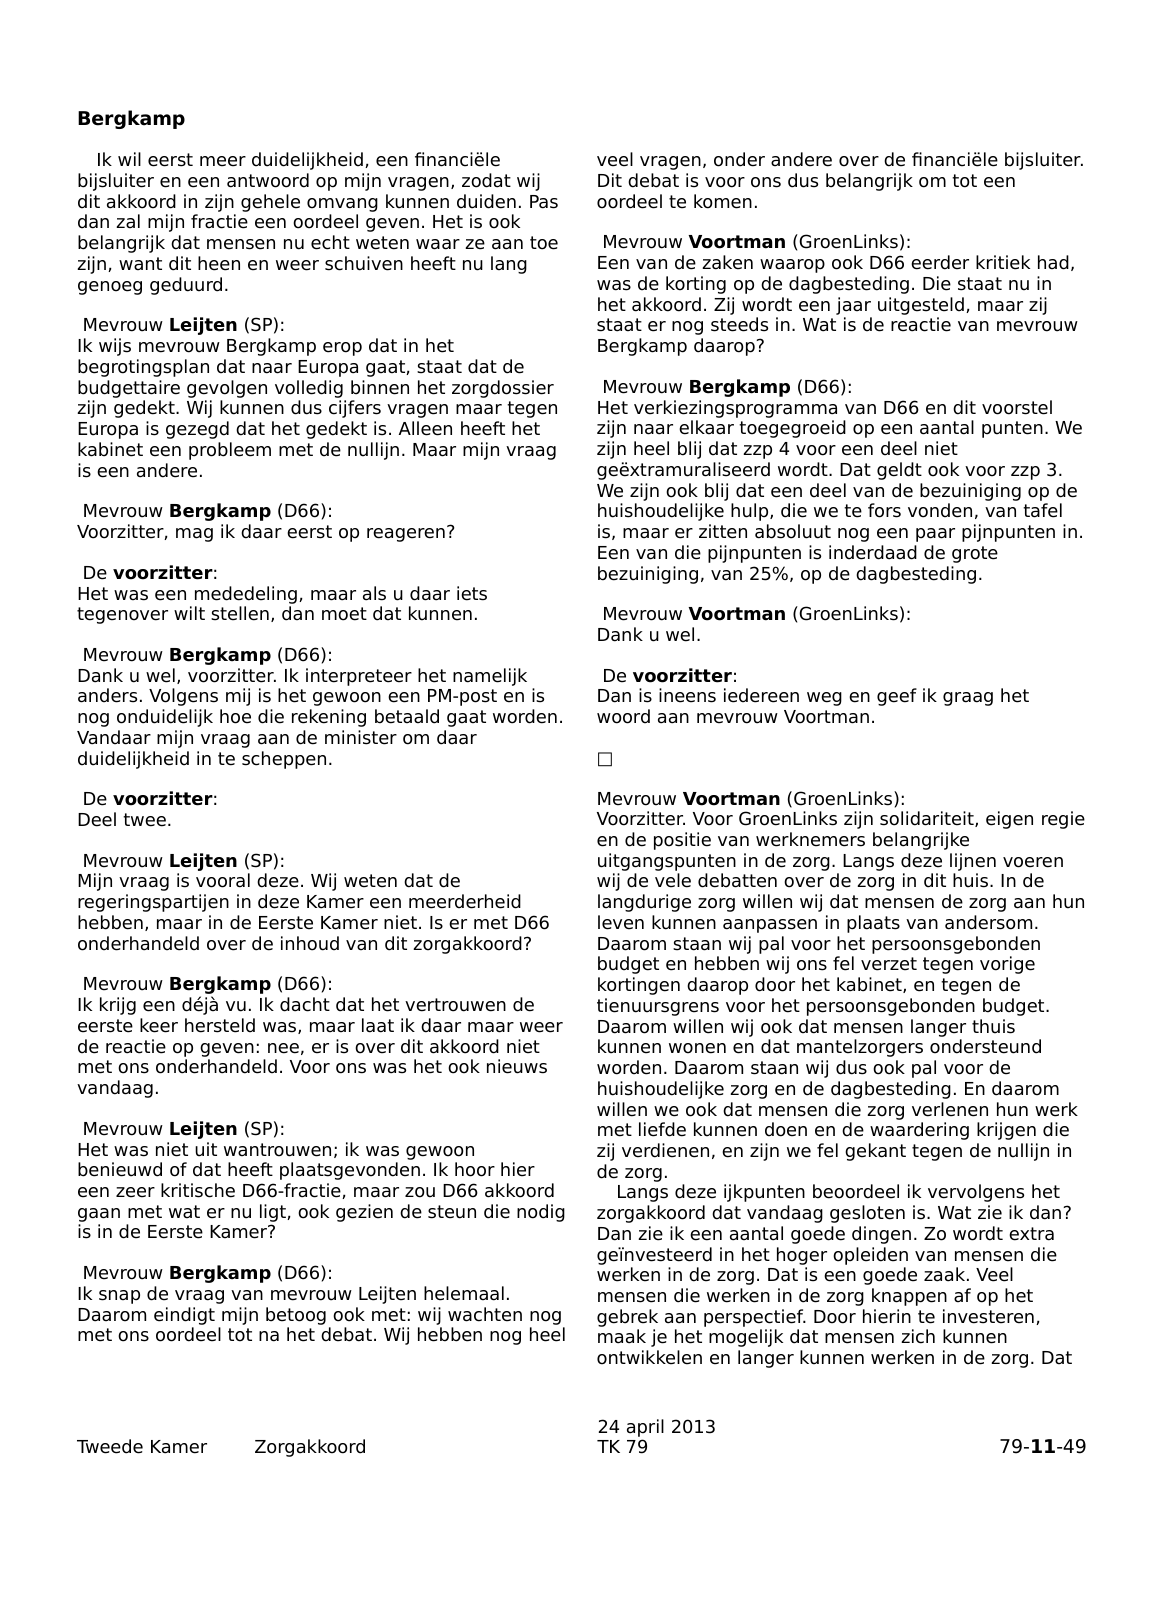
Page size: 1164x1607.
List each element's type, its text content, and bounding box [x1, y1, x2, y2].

text Mevrouw Bergkamp (D66): [77, 1263, 567, 1284]
text Mevrouw Bergkamp (D66): [77, 501, 567, 522]
text Mevrouw Leijten (SP): [77, 1119, 567, 1139]
text Een van de zaken waarop ook D66 eerder kritiek had, was de korting op de dagbesteding. Die staat nu in het akkoord. Zij wordt een jaar uitgesteld, maar zij staat er nog steeds in. Wat is de reactie van mevrouw Bergkamp daarop? [596, 253, 1087, 357]
text Mevrouw Bergkamp (D66): [77, 645, 567, 666]
text Ik snap de vraag van mevrouw Leijten helemaal. Daarom eindigt mijn betoog ook met: wij wachten nog met ons oordeel tot na het debat. Wij hebben nog heel [77, 1284, 567, 1346]
text Ik wijs mevrouw Bergkamp erop dat in het begrotingsplan dat naar Europa gaat, staat dat de budgettaire gevolgen volledig binnen het zorgdossier zijn gedekt. Wij kunnen dus cijfers vragen maar tegen Europa is gezegd dat het gedekt is. Alleen heeft het kabinet een probleem met de nullijn. Maar mijn vraag is een andere. [77, 336, 567, 481]
text Mevrouw Voortman (GroenLinks): [596, 788, 1087, 809]
text Dan is ineens iedereen weg en geef ik graag het woord aan mevrouw Voortman. [596, 686, 1087, 728]
text Mevrouw Voortman (GroenLinks): [596, 232, 1087, 253]
text Het was een mededeling, maar als u daar iets tegenover wilt stellen, dan moet dat kunnen. [77, 583, 567, 625]
text Mevrouw Bergkamp (D66): [77, 974, 567, 995]
text Dank u wel, voorzitter. Ik interpreteer het namelijk anders. Volgens mij is het gewoon een PM-post en is nog onduidelijk hoe die rekening betaald gaat worden. Vandaar mijn vraag aan de minister om daar duidelijkheid in te scheppen. [77, 666, 567, 769]
text Mevrouw Bergkamp (D66): [596, 377, 1087, 397]
text Dank u wel. [596, 625, 1087, 646]
text veel vragen, onder andere over de financiële bijsluiter. Dit debat is voor ons dus belangrijk om tot een oordeel te komen. [596, 150, 1087, 212]
text De voorzitter: [77, 563, 567, 583]
text Het verkiezingsprogramma van D66 en dit voorstel zijn naar elkaar toegegroeid op een aantal punten. We zijn heel blij dat zzp 4 voor een deel niet geëxtramuraliseerd wordt. Dat geldt ook voor zzp 3. We zijn ook blij dat een deel van de bezuiniging op de huishoudelijke hulp, die we te fors vonden, van tafel is, maar er zitten absoluut nog een paar pijnpunten in. Een van die pijnpunten is inderdaad de grote bezuiniging, van 25%, op de dagbesteding. [596, 397, 1087, 584]
text Mijn vraag is vooral deze. Wij weten dat de regeringspartijen in deze Kamer een meerderheid hebben, maar in de Eerste Kamer niet. Is er met D66 onderhandeld over de inhoud van dit zorgakkoord? [77, 871, 567, 954]
text Ik krijg een déjà vu. Ik dacht dat het vertrouwen de eerste keer hersteld was, maar laat ik daar maar weer de reactie op geven: nee, er is over dit akkoord niet met ons onderhandeld. Voor ons was het ook nieuws vandaag. [77, 995, 567, 1099]
text Het was niet uit wantrouwen; ik was gewoon benieuwd of dat heeft plaatsgevonden. Ik hoor hier een zeer kritische D66-fractie, maar zou D66 akkoord gaan met wat er nu ligt, ook gezien de steun die nodig is in de Eerste Kamer? [77, 1139, 567, 1243]
text Mevrouw Leijten (SP): [77, 851, 567, 871]
text Mevrouw Leijten (SP): [77, 315, 567, 336]
text De voorzitter: [77, 789, 567, 810]
text De voorzitter: [596, 666, 1087, 686]
text Langs deze ijkpunten beoordeel ik vervolgens het zorgakkoord dat vandaag gesloten is. Wat zie ik dan? Dan zie ik een aantal goede dingen. Zo wordt extra geïnvesteerd in het hoger opleiden van mensen die werken in de zorg. Dat is een goede zaak. Veel mensen die werken in de zorg knappen af op het gebrek aan perspectief. Door hierin te investeren, maak je het mogelijk dat mensen zich kunnen ontwikkelen en langer kunnen werken in de zorg. Dat [596, 1182, 1087, 1369]
text □ [596, 748, 1087, 768]
text Ik wil eerst meer duidelijkheid, een financiële bijsluiter en een antwoord op mijn vragen, zodat wij dit akkoord in zijn gehele omvang kunnen duiden. Pas dan zal mijn fractie een oordeel geven. Het is ook belangrijk dat mensen nu echt weten waar ze aan toe zijn, want dit heen en weer schuiven heeft nu lang genoeg geduurd. [77, 150, 567, 295]
text Voorzitter, mag ik daar eerst op reageren? [77, 522, 567, 543]
text Voorzitter. Voor GroenLinks zijn solidariteit, eigen regie en de positie van werknemers belangrijke uitgangspunten in de zorg. Langs deze lijnen voeren wij de vele debatten over de zorg in dit huis. In de langdurige zorg willen wij dat mensen de zorg aan hun leven kunnen aanpassen in plaats van andersom. Daarom staan wij pal voor het persoonsgebonden budget en hebben wij ons fel verzet tegen vorige kortingen daarop door het kabinet, en tegen de tienuursgrens voor het persoonsgebonden budget. Daarom willen wij ook dat mensen langer thuis kunnen wonen en dat mantelzorgers ondersteund worden. Daarom staan wij dus ook pal voor de huishoudelijke zorg en de dagbesteding. En daarom willen we ook dat mensen die zorg verlenen hun werk met liefde kunnen doen en de waardering krijgen die zij verdienen, en zijn we fel gekant tegen de nullijn in de zorg. [596, 809, 1087, 1182]
text Deel twee. [77, 810, 567, 831]
text Mevrouw Voortman (GroenLinks): [596, 604, 1087, 625]
